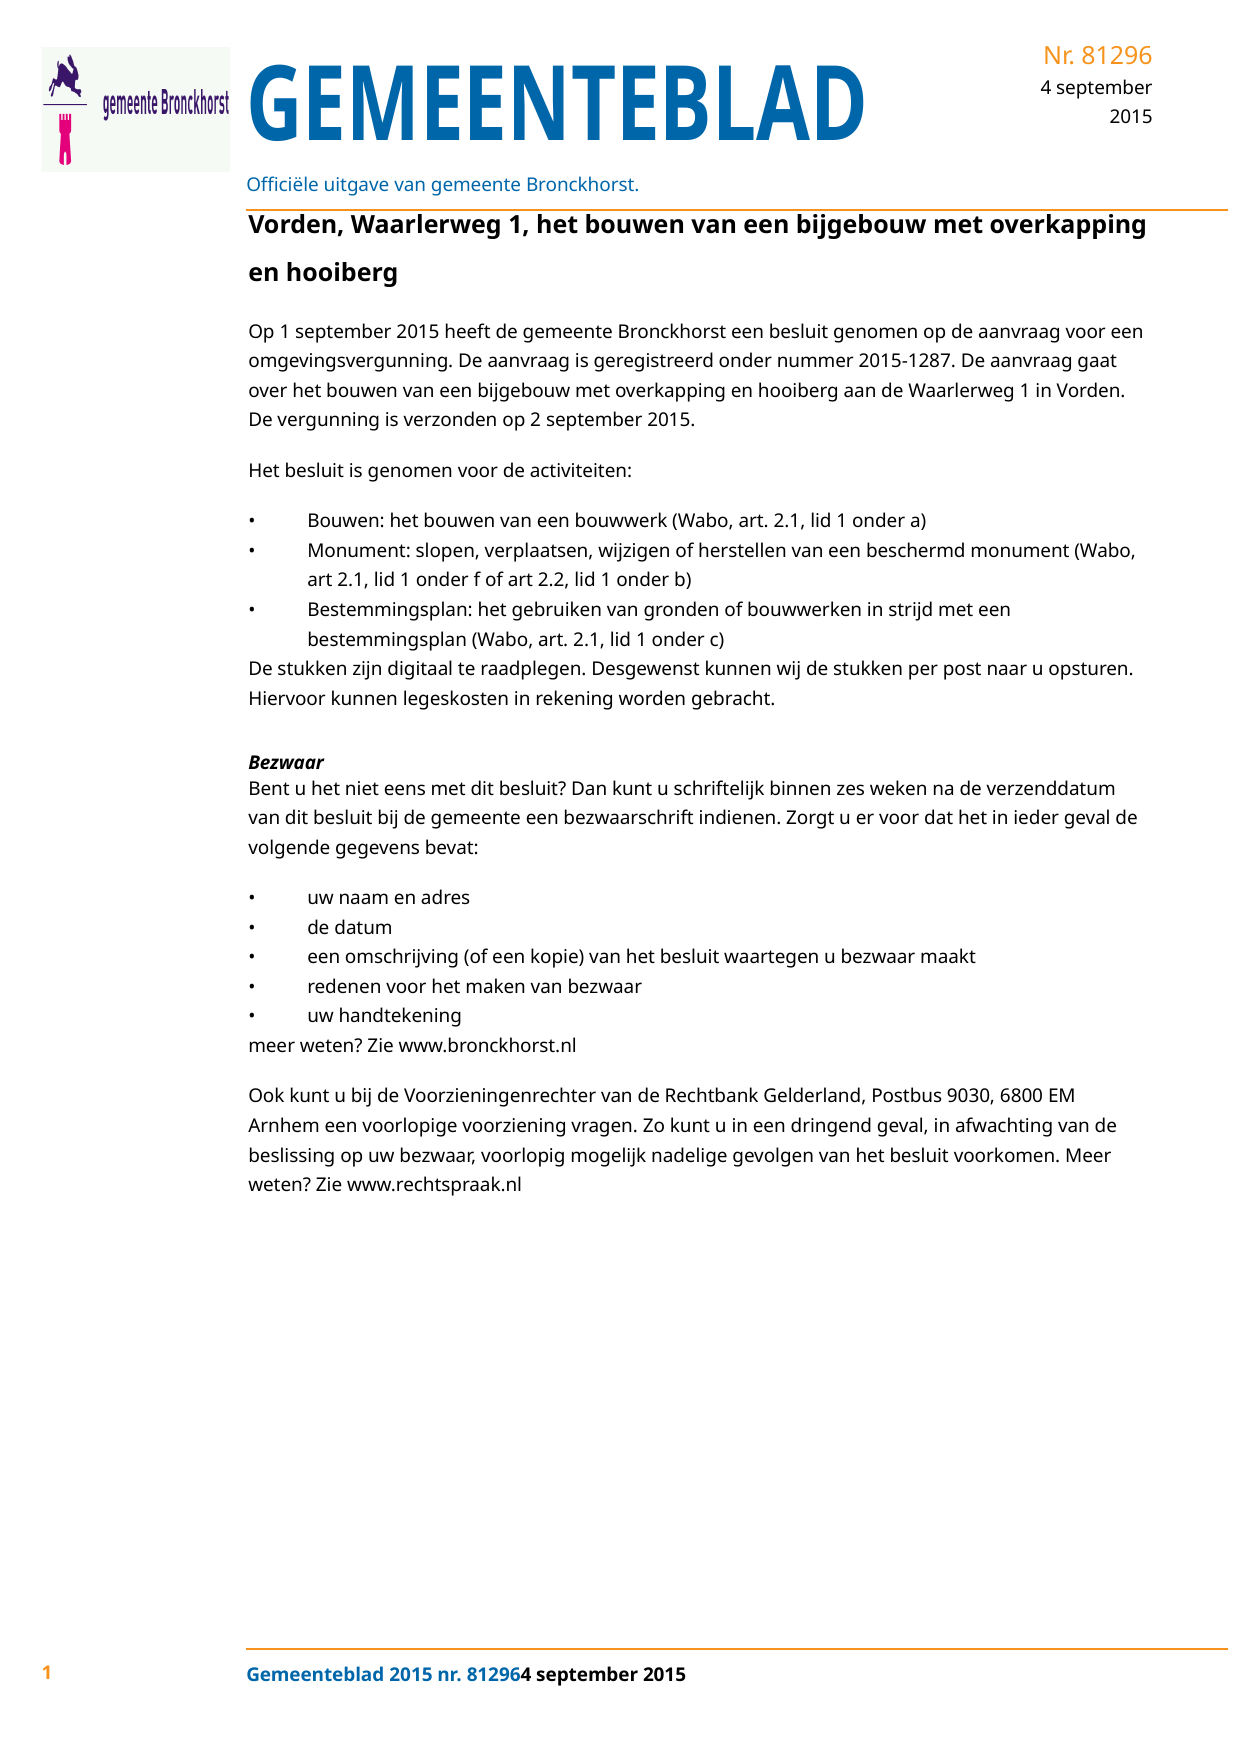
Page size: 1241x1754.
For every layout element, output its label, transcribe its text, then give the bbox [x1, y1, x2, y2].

list de datum [248, 914, 1152, 939]
list uw handtekening [248, 1003, 1152, 1028]
list Bouwen: het bouwen van een bouwwerk (Wabo, art. 2.1, lid 1 onder a) [248, 507, 1152, 533]
text Ook kunt u bij de Voorzieningenrechter van de Rechtbank Gelderland, Postbus 9030, 6800 EM Arnhem een voorlopige voorziening vragen. Zo kunt u in een dringend geval, in afwachting van de beslissing op uw bezwaar, voorlopig mogelijk nadelige gevolgen van het besluit voorkomen. Meer weten? Zie www.rechtspraak.nl [248, 1083, 1152, 1197]
list redenen voor het maken van bezwaar [248, 973, 1152, 999]
text Vorden, Waarlerweg 1, het bouwen van een bijgebouw met overkapping en hooiberg [248, 211, 1152, 288]
text Bent u het niet eens met dit besluit? Dan kunt u schriftelijk binnen zes weken na de verzenddatum van dit besluit bij de gemeente een bezwaarschrift indienen. Zorgt u er voor dat het in ieder geval de volgende gegevens bevat: [248, 775, 1152, 859]
text Het besluit is genomen voor de activiteiten: [248, 457, 1152, 483]
list uw naam en adres [248, 884, 1152, 910]
list Monument: slopen, verplaatsen, wijzigen of herstellen van een beschermd monument (Wabo, art 2.1, lid 1 onder f of art 2.2, lid 1 onder b) [248, 537, 1152, 592]
picture [41, 47, 231, 172]
list een omschrijving (of een kopie) van het besluit waartegen u bezwaar maakt [248, 943, 1152, 969]
list Bestemmingsplan: het gebruiken van gronden of bouwwerken in strijd met een bestemmingsplan (Wabo, art. 2.1, lid 1 onder c) [248, 596, 1152, 652]
text meer weten? Zie www.bronckhorst.nl [248, 1032, 1152, 1058]
text De stukken zijn digitaal te raadplegen. Desgewenst kunnen wij de stukken per post naar u opsturen. Hiervoor kunnen legeskosten in rekening worden gebracht. [248, 655, 1152, 711]
text Bezwaar [248, 749, 1152, 775]
text Op 1 september 2015 heeft de gemeente Bronckhorst een besluit genomen op de aanvraag voor een omgevingsvergunning. De aanvraag is geregistreerd onder nummer 2015-1287. De aanvraag gaat over het bouwen van een bijgebouw met overkapping en hooiberg aan de Waarlerweg 1 in Vorden. De vergunning is verzonden op 2 september 2015. [248, 318, 1152, 432]
